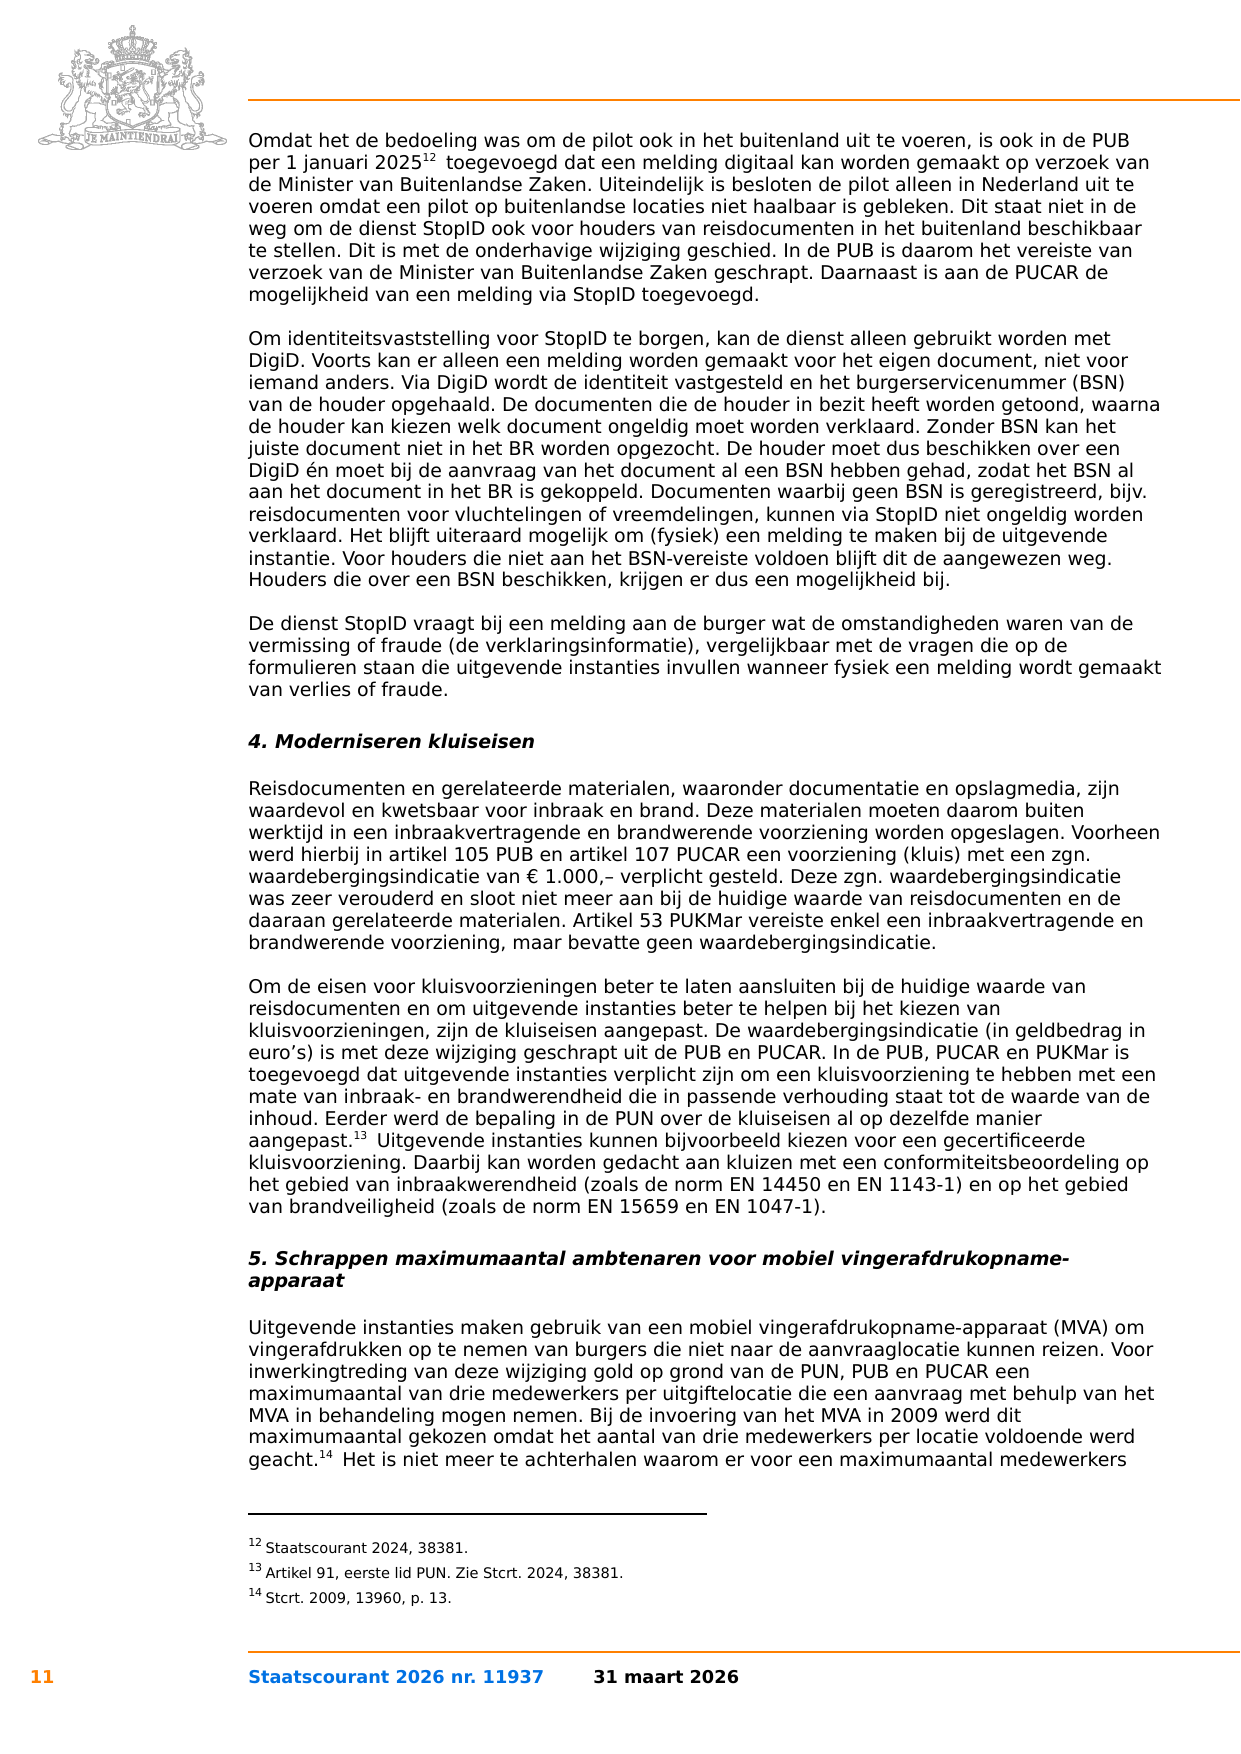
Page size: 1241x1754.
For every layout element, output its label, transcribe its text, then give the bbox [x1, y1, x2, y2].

subtitle 4. Moderniseren kluiseisen [248, 731, 1163, 753]
text Uitgevende instanties maken gebruik van een mobiel vingerafdrukopname-apparaat (MVA) om vingerafdrukken op te nemen van burgers die niet naar de aanvraaglocatie kunnen reizen. Voor inwerkingtreding van deze wijziging gold op grond van de PUN, PUB en PUCAR een maximumaantal van drie medewerkers per uitgiftelocatie die een aanvraag met behulp van het MVA in behandeling mogen nemen. Bij de invoering van het MVA in 2009 werd dit maximumaantal gekozen omdat het aantal van drie medewerkers per locatie voldoende werd geacht. Het is niet meer te achterhalen waarom er voor een maximumaantal medewerkers [248, 1317, 1163, 1470]
text Artikel 91, eerste lid PUN. Zie Stcrt. 2024, 38381. [248, 1561, 1163, 1583]
text Stcrt. 2009, 13960, p. 13. [248, 1586, 1163, 1608]
picture [38, 25, 227, 150]
text Reisdocumenten en gerelateerde materialen, waaronder documentatie en opslagmedia, zijn waardevol en kwetsbaar voor inbraak en brand. Deze materialen moeten daarom buiten werktijd in een inbraakvertragende en brandwerende voorziening worden opgeslagen. Voorheen werd hierbij in artikel 105 PUB en artikel 107 PUCAR een voorziening (kluis) met een zgn. waardebergingsindicatie van € 1.000,– verplicht gesteld. Deze zgn. waardebergingsindicatie was zeer verouderd en sloot niet meer aan bij de huidige waarde van reisdocumenten en de daaraan gerelateerde materialen. Artikel 53 PUKMar vereiste enkel een inbraakvertragende en brandwerende voorziening, maar bevatte geen waardebergingsindicatie. [248, 778, 1163, 954]
text Omdat het de bedoeling was om de pilot ook in het buitenland uit te voeren, is ook in de PUB per 1 januari 2025 toegevoegd dat een melding digitaal kan worden gemaakt op verzoek van de Minister van Buitenlandse Zaken. Uiteindelijk is besloten de pilot alleen in Nederland uit te voeren omdat een pilot op buitenlandse locaties niet haalbaar is gebleken. Dit staat niet in de weg om de dienst StopID ook voor houders van reisdocumenten in het buitenland beschikbaar te stellen. Dit is met de onderhavige wijziging geschied. In de PUB is daarom het vereiste van verzoek van de Minister van Buitenlandse Zaken geschrapt. Daarnaast is aan de PUCAR de mogelijkheid van een melding via StopID toegevoegd. [248, 130, 1163, 306]
text Om de eisen voor kluisvoorzieningen beter te laten aansluiten bij de huidige waarde van reisdocumenten en om uitgevende instanties beter te helpen bij het kiezen van kluisvoorzieningen, zijn de kluiseisen aangepast. De waardebergingsindicatie (in geldbedrag in euro’s) is met deze wijziging geschrapt uit de PUB en PUCAR. In de PUB, PUCAR en PUKMar is toegevoegd dat uitgevende instanties verplicht zijn om een kluisvoorziening te hebben met een mate van inbraak- en brandwerendheid die in passende verhouding staat tot de waarde van de inhoud. Eerder werd de bepaling in de PUN over de kluiseisen al op dezelfde manier aangepast. Uitgevende instanties kunnen bijvoorbeeld kiezen voor een gecertificeerde kluisvoorziening. Daarbij kan worden gedacht aan kluizen met een conformiteitsbeoordeling op het gebied van inbraakwerendheid (zoals de norm EN 14450 en EN 1143-1) en op het gebied van brandveiligheid (zoals de norm EN 15659 en EN 1047-1). [248, 976, 1163, 1218]
text Staatscourant 2024, 38381. [248, 1536, 1163, 1558]
text De dienst StopID vraagt bij een melding aan de burger wat de omstandigheden waren van de vermissing of fraude (de verklaringsinformatie), vergelijkbaar met de vragen die op de formulieren staan die uitgevende instanties invullen wanneer fysiek een melding wordt gemaakt van verlies of fraude. [248, 613, 1163, 701]
subtitle 5. Schrappen maximumaantal ambtenaren voor mobiel vingerafdrukopname-apparaat [248, 1248, 1163, 1292]
text Om identiteitsvaststelling voor StopID te borgen, kan de dienst alleen gebruikt worden met DigiD. Voorts kan er alleen een melding worden gemaakt voor het eigen document, niet voor iemand anders. Via DigiD wordt de identiteit vastgesteld en het burgerservicenummer (BSN) van de houder opgehaald. De documenten die de houder in bezit heeft worden getoond, waarna de houder kan kiezen welk document ongeldig moet worden verklaard. Zonder BSN kan het juiste document niet in het BR worden opgezocht. De houder moet dus beschikken over een DigiD én moet bij de aanvraag van het document al een BSN hebben gehad, zodat het BSN al aan het document in het BR is gekoppeld. Documenten waarbij geen BSN is geregistreerd, bijv. reisdocumenten voor vluchtelingen of vreemdelingen, kunnen via StopID niet ongeldig worden verklaard. Het blijft uiteraard mogelijk om (fysiek) een melding te maken bij de uitgevende instantie. Voor houders die niet aan het BSN-vereiste voldoen blijft dit de aangewezen weg. Houders die over een BSN beschikken, krijgen er dus een mogelijkheid bij. [248, 328, 1163, 591]
